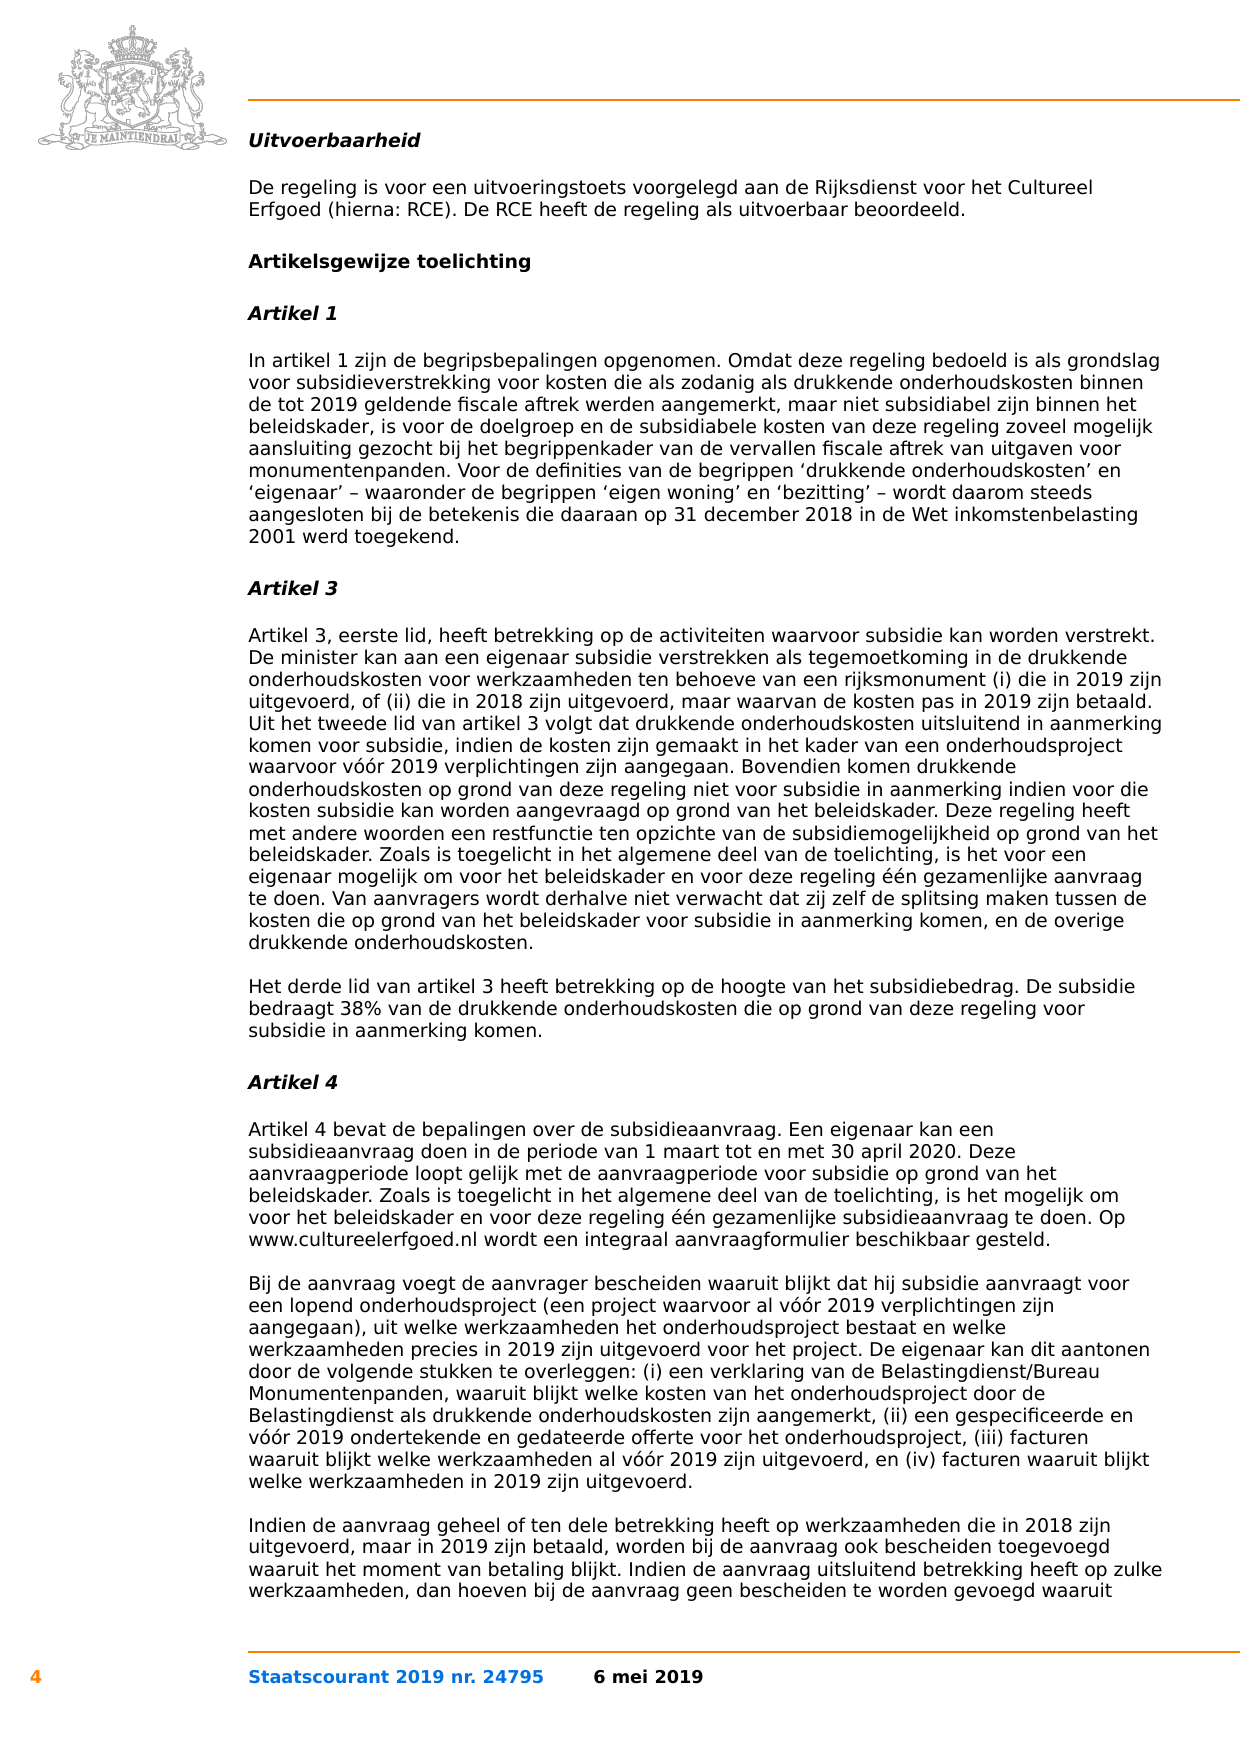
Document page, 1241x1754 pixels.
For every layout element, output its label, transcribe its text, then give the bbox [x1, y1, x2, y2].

subtitle Artikelsgewijze toelichting [248, 251, 1163, 273]
picture [38, 25, 227, 150]
text Het derde lid van artikel 3 heeft betrekking op de hoogte van het subsidiebedrag. De subsidie bedraagt 38% van de drukkende onderhoudskosten die op grond van deze regeling voor subsidie in aanmerking komen. [248, 976, 1163, 1042]
text Bij de aanvraag voegt de aanvrager bescheiden waaruit blijkt dat hij subsidie aanvraagt voor een lopend onderhoudsproject (een project waarvoor al vóór 2019 verplichtingen zijn aangegaan), uit welke werkzaamheden het onderhoudsproject bestaat en welke werkzaamheden precies in 2019 zijn uitgevoerd voor het project. De eigenaar kan dit aantonen door de volgende stukken te overleggen: (i) een verklaring van de Belastingdienst/Bureau Monumentenpanden, waaruit blijkt welke kosten van het onderhoudsproject door de Belastingdienst als drukkende onderhoudskosten zijn aangemerkt, (ii) een gespecificeerde en vóór 2019 ondertekende en gedateerde offerte voor het onderhoudsproject, (iii) facturen waaruit blijkt welke werkzaamheden al vóór 2019 zijn uitgevoerd, en (iv) facturen waaruit blijkt welke werkzaamheden in 2019 zijn uitgevoerd. [248, 1273, 1163, 1493]
subtitle Uitvoerbaarheid [248, 130, 1163, 152]
text De regeling is voor een uitvoeringstoets voorgelegd aan de Rijksdienst voor het Cultureel Erfgoed (hierna: RCE). De RCE heeft de regeling als uitvoerbaar beoordeeld. [248, 177, 1163, 221]
subtitle Artikel 4 [248, 1072, 1163, 1094]
text Artikel 3, eerste lid, heeft betrekking op de activiteiten waarvoor subsidie kan worden verstrekt. De minister kan aan een eigenaar subsidie verstrekken als tegemoetkoming in de drukkende onderhoudskosten voor werkzaamheden ten behoeve van een rijksmonument (i) die in 2019 zijn uitgevoerd, of (ii) die in 2018 zijn uitgevoerd, maar waarvan de kosten pas in 2019 zijn betaald. Uit het tweede lid van artikel 3 volgt dat drukkende onderhoudskosten uitsluitend in aanmerking komen voor subsidie, indien de kosten zijn gemaakt in het kader van een onderhoudsproject waarvoor vóór 2019 verplichtingen zijn aangegaan. Bovendien komen drukkende onderhoudskosten op grond van deze regeling niet voor subsidie in aanmerking indien voor die kosten subsidie kan worden aangevraagd op grond van het beleidskader. Deze regeling heeft met andere woorden een restfunctie ten opzichte van de subsidiemogelijkheid op grond van het beleidskader. Zoals is toegelicht in het algemene deel van de toelichting, is het voor een eigenaar mogelijk om voor het beleidskader en voor deze regeling één gezamenlijke aanvraag te doen. Van aanvragers wordt derhalve niet verwacht dat zij zelf de splitsing maken tussen de kosten die op grond van het beleidskader voor subsidie in aanmerking komen, en de overige drukkende onderhoudskosten. [248, 624, 1163, 954]
subtitle Artikel 1 [248, 303, 1163, 325]
subtitle Artikel 3 [248, 578, 1163, 599]
text Artikel 4 bevat de bepalingen over de subsidieaanvraag. Een eigenaar kan een subsidieaanvraag doen in de periode van 1 maart tot en met 30 april 2020. Deze aanvraagperiode loopt gelijk met de aanvraagperiode voor subsidie op grond van het beleidskader. Zoals is toegelicht in het algemene deel van de toelichting, is het mogelijk om voor het beleidskader en voor deze regeling één gezamenlijke subsidieaanvraag te doen. Op www.cultureelerfgoed.nl wordt een integraal aanvraagformulier beschikbaar gesteld. [248, 1119, 1163, 1251]
text Indien de aanvraag geheel of ten dele betrekking heeft op werkzaamheden die in 2018 zijn uitgevoerd, maar in 2019 zijn betaald, worden bij de aanvraag ook bescheiden toegevoegd waaruit het moment van betaling blijkt. Indien de aanvraag uitsluitend betrekking heeft op zulke werkzaamheden, dan hoeven bij de aanvraag geen bescheiden te worden gevoegd waaruit [248, 1514, 1163, 1602]
text In artikel 1 zijn de begripsbepalingen opgenomen. Omdat deze regeling bedoeld is als grondslag voor subsidieverstrekking voor kosten die als zodanig als drukkende onderhoudskosten binnen de tot 2019 geldende fiscale aftrek werden aangemerkt, maar niet subsidiabel zijn binnen het beleidskader, is voor de doelgroep en de subsidiabele kosten van deze regeling zoveel mogelijk aansluiting gezocht bij het begrippenkader van de vervallen fiscale aftrek van uitgaven voor monumentenpanden. Voor de definities van de begrippen ‘drukkende onderhoudskosten’ en ‘eigenaar’ – waaronder de begrippen ‘eigen woning’ en ‘bezitting’ – wordt daarom steeds aangesloten bij de betekenis die daaraan op 31 december 2018 in de Wet inkomstenbelasting 2001 werd toegekend. [248, 350, 1163, 548]
